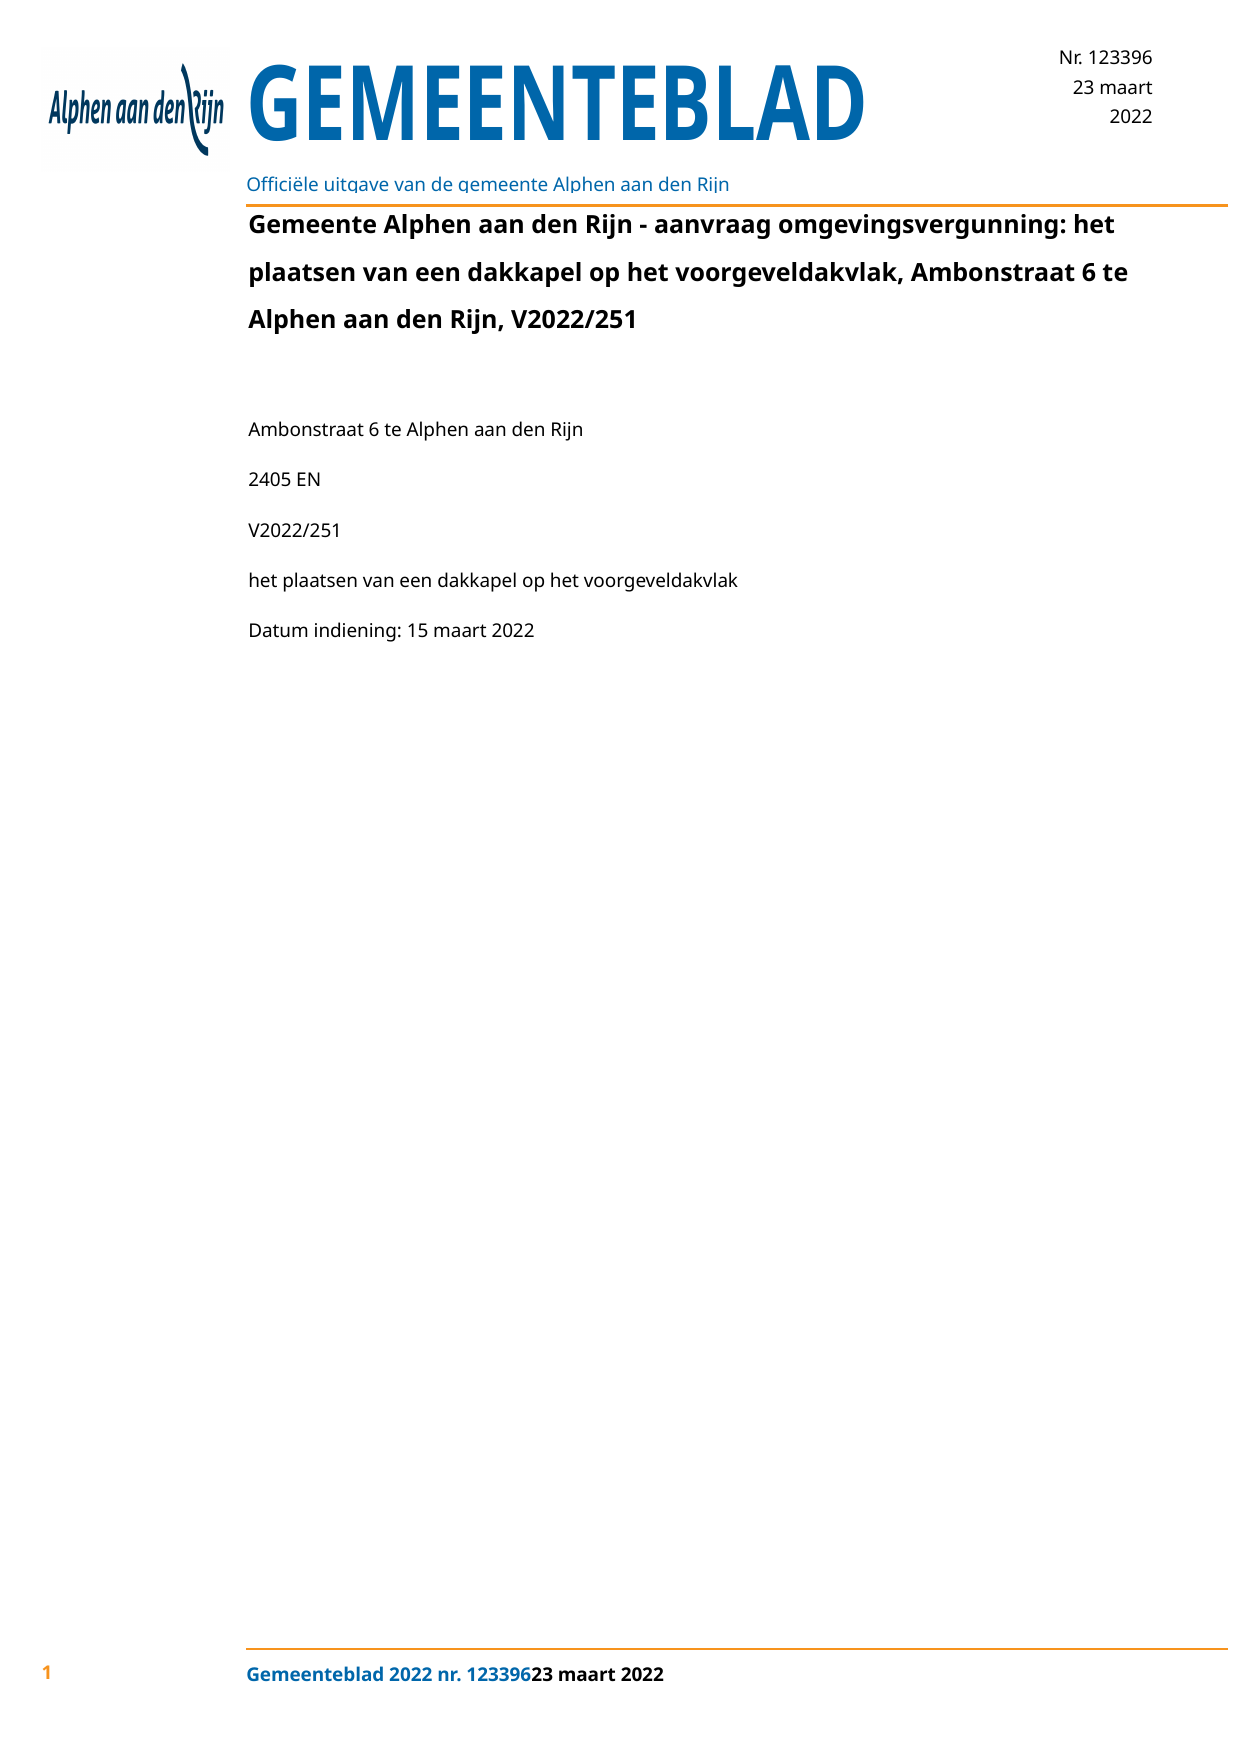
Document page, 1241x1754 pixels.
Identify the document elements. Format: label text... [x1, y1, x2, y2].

text het plaatsen van een dakkapel op het voorgeveldakvlak [248, 567, 1152, 593]
text V2022/251 [248, 517, 1152, 542]
text Gemeente Alphen aan den Rijn - aanvraag omgevingsvergunning: het plaatsen van een dakkapel op het voorgeveldakvlak, Ambonstraat 6 te Alphen aan den Rijn, V2022/251 [248, 207, 1152, 336]
text 2405 EN [248, 466, 1152, 492]
picture [41, 47, 231, 172]
text Datum indiening: 15 maart 2022 [248, 618, 1152, 643]
text Ambonstraat 6 te Alphen aan den Rijn [248, 416, 1152, 442]
